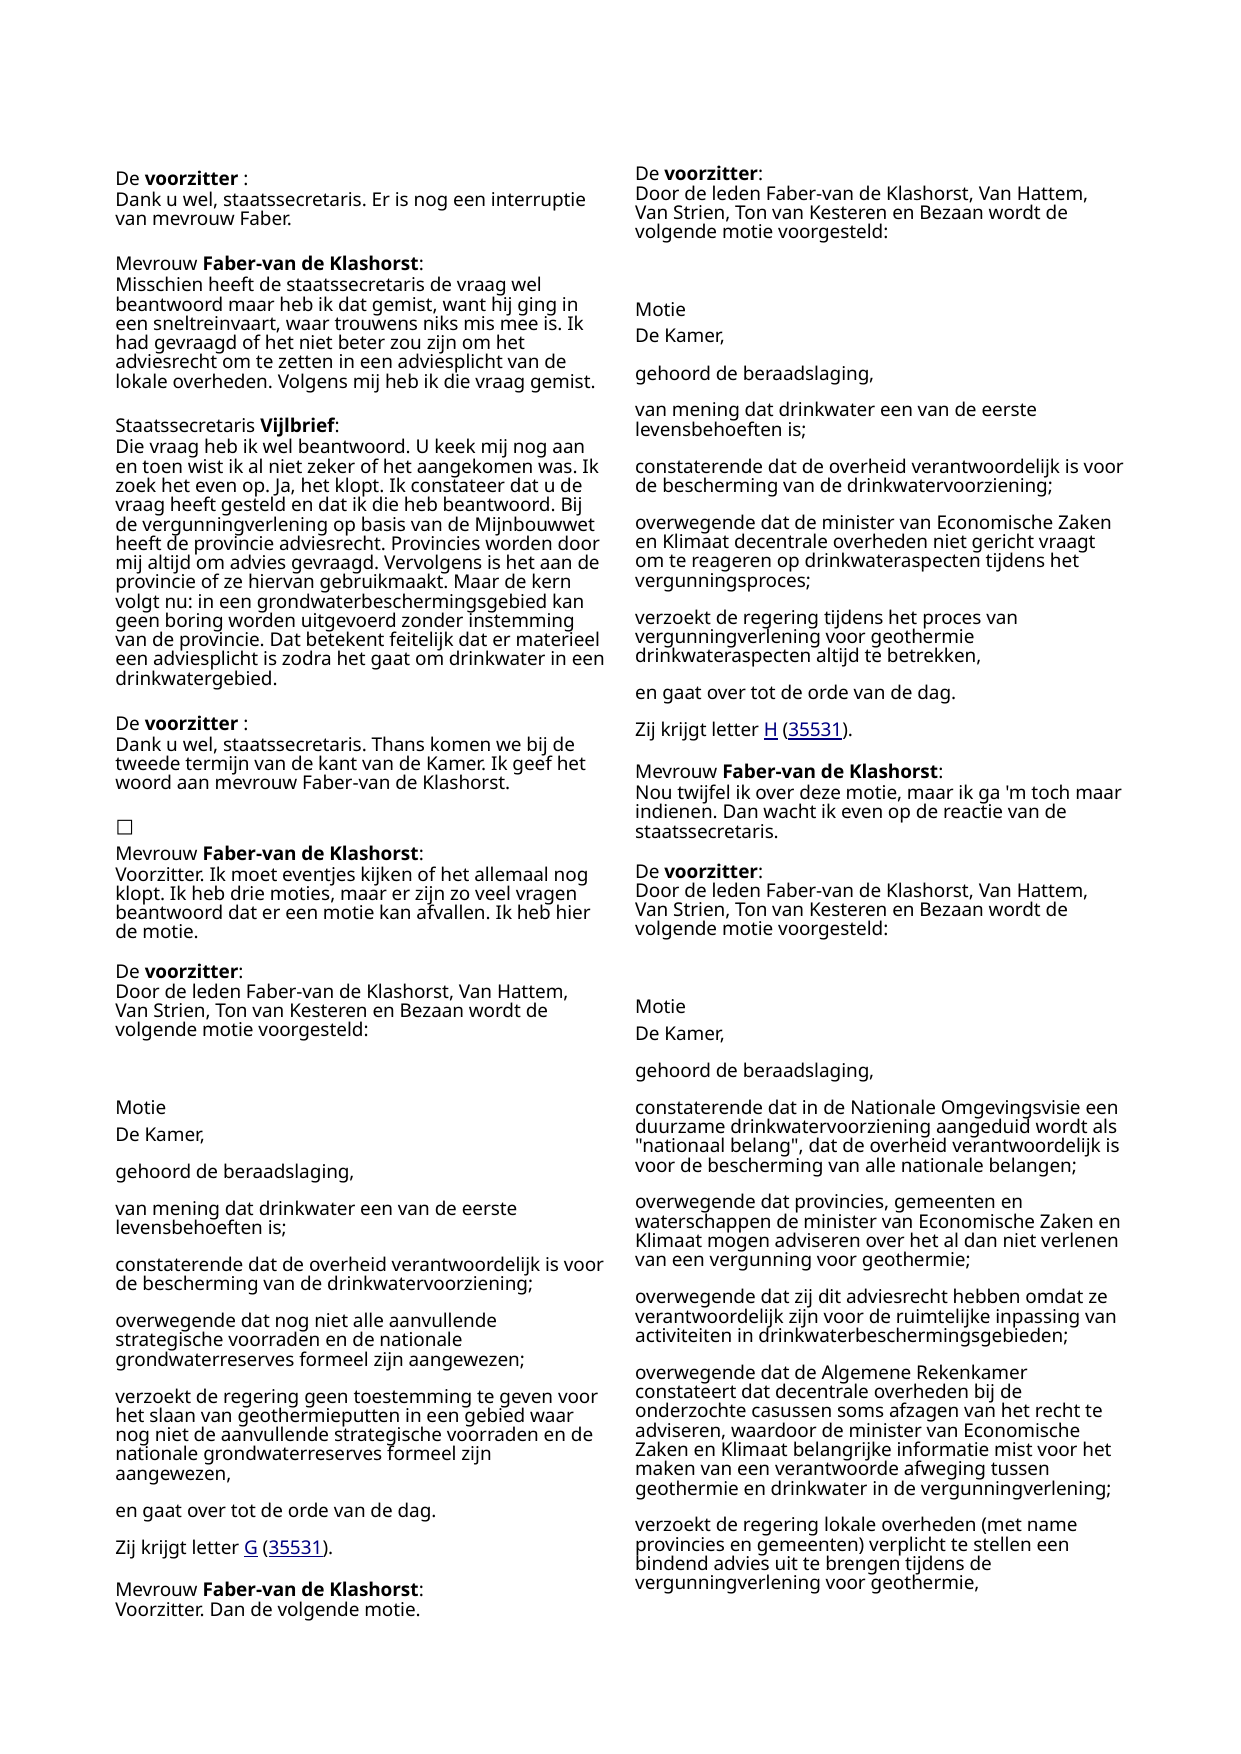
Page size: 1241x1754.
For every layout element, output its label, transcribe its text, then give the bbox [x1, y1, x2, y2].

text Die vraag heb ik wel beantwoord. U keek mij nog aan en toen wist ik al niet zeker of het aangekomen was. Ik zoek het even op. Ja, het klopt. Ik constateer dat u de vraag heeft gesteld en dat ik die heb beantwoord. Bij de vergunningverlening op basis van de Mijnbouwwet heeft de provincie adviesrecht. Provincies worden door mij altijd om advies gevraagd. Vervolgens is het aan de provincie of ze hiervan gebruikmaakt. Maar de kern volgt nu: in een grondwaterbeschermingsgebied kan geen boring worden uitgevoerd zonder instemming van de provincie. Dat betekent feitelijk dat er materieel een adviesplicht is zodra het gaat om drinkwater in een drinkwatergebied. [115, 438, 605, 689]
text verzoekt de regering tijdens het proces van vergunningverlening voor geothermie drinkwateraspecten altijd te betrekken, [635, 609, 1125, 667]
text overwegende dat de minister van Economische Zaken en Klimaat decentrale overheden niet gericht vraagt om te reageren op drinkwateraspecten tijdens het vergunningsproces; [635, 514, 1125, 591]
text Zij krijgt letter G (35531). [115, 1539, 605, 1558]
text van mening dat drinkwater een van de eerste levensbehoeften is; [115, 1199, 605, 1238]
text Mevrouw Faber-van de Klashorst: [115, 1576, 605, 1601]
text Misschien heeft de staatssecretaris de vraag wel beantwoord maar heb ik dat gemist, want hij ging in een sneltreinvaart, waar trouwens niks mis mee is. Ik had gevraagd of het niet beter zou zijn om het adviesrecht om te zetten in een adviesplicht van de lokale overheden. Volgens mij heb ik die vraag gemist. [115, 276, 605, 392]
text overwegende dat nog niet alle aanvullende strategische voorraden en de nationale grondwaterreserves formeel zijn aangewezen; [115, 1312, 605, 1370]
text ⬜ [115, 814, 605, 840]
text Nou twijfel ik over deze motie, maar ik ga 'm toch maar indienen. Dan wacht ik even op de reactie van de staatssecretaris. [635, 784, 1125, 842]
text De voorzitter : [115, 710, 605, 736]
text De voorzitter: [115, 963, 605, 983]
text van mening dat drinkwater een van de eerste levensbehoeften is; [635, 401, 1125, 440]
text De Kamer, [635, 327, 1125, 347]
text Voorzitter. Ik moet eventjes kijken of het allemaal nog klopt. Ik heb drie moties, maar er zijn zo veel vragen beantwoord dat er een motie kan afvallen. Ik heb hier de motie. [115, 866, 605, 943]
text constaterende dat in de Nationale Omgevingsvisie een duurzame drinkwatervoorziening aangeduid wordt als "nationaal belang", dat de overheid verantwoordelijk is voor de bescherming van alle nationale belangen; [635, 1099, 1125, 1176]
text en gaat over tot de orde van de dag. [635, 684, 1125, 703]
text Mevrouw Faber-van de Klashorst: [115, 840, 605, 866]
text constaterende dat de overheid verantwoordelijk is voor de bescherming van de drinkwatervoorziening; [115, 1256, 605, 1294]
text Zij krijgt letter H (35531). [635, 721, 1125, 741]
text overwegende dat de Algemene Rekenkamer constateert dat decentrale overheden bij de onderzochte casussen soms afzagen van het recht te adviseren, waardoor de minister van Economische Zaken en Klimaat belangrijke informatie mist voor het maken van een verantwoorde afweging tussen geothermie en drinkwater in de vergunningverlening; [635, 1364, 1125, 1499]
text en gaat over tot de orde van de dag. [115, 1502, 605, 1521]
text Motie [635, 296, 1125, 322]
text Motie [635, 993, 1125, 1019]
text Door de leden Faber-van de Klashorst, Van Hattem, Van Strien, Ton van Kesteren en Bezaan wordt de volgende motie voorgesteld: [635, 184, 1125, 242]
text Staatssecretaris Vijlbrief: [115, 413, 605, 438]
text verzoekt de regering lokale overheden (met name provincies en gemeenten) verplicht te stellen een bindend advies uit te brengen tijdens de vergunningverlening voor geothermie, [635, 1516, 1125, 1593]
text Dank u wel, staatssecretaris. Thans komen we bij de tweede termijn van de kant van de Kamer. Ik geef het woord aan mevrouw Faber-van de Klashorst. [115, 736, 605, 793]
text overwegende dat provincies, gemeenten en waterschappen de minister van Economische Zaken en Klimaat mogen adviseren over het al dan niet verlenen van een vergunning voor geothermie; [635, 1193, 1125, 1271]
text De voorzitter: [635, 863, 1125, 882]
text gehoord de beraadslaging, [115, 1163, 605, 1182]
text Dank u wel, staatssecretaris. Er is nog een interruptie van mevrouw Faber. [115, 191, 605, 230]
text Motie [115, 1094, 605, 1120]
text Voorzitter. Dan de volgende motie. [115, 1601, 605, 1621]
text overwegende dat zij dit adviesrecht hebben omdat ze verantwoordelijk zijn voor de ruimtelijke inpassing van activiteiten in drinkwaterbeschermingsgebieden; [635, 1288, 1125, 1346]
text constaterende dat de overheid verantwoordelijk is voor de bescherming van de drinkwatervoorziening; [635, 458, 1125, 496]
text De voorzitter: [635, 165, 1125, 184]
text verzoekt de regering geen toestemming te geven voor het slaan van geothermieputten in een gebied waar nog niet de aanvullende strategische voorraden en de nationale grondwaterreserves formeel zijn aangewezen, [115, 1388, 605, 1484]
text Door de leden Faber-van de Klashorst, Van Hattem, Van Strien, Ton van Kesteren en Bezaan wordt de volgende motie voorgesteld: [115, 983, 605, 1041]
text gehoord de beraadslaging, [635, 364, 1125, 384]
text De voorzitter : [115, 165, 605, 191]
text Mevrouw Faber-van de Klashorst: [115, 251, 605, 276]
text De Kamer, [635, 1025, 1125, 1044]
text Mevrouw Faber-van de Klashorst: [635, 758, 1125, 784]
text Door de leden Faber-van de Klashorst, Van Hattem, Van Strien, Ton van Kesteren en Bezaan wordt de volgende motie voorgesteld: [635, 882, 1125, 940]
text De Kamer, [115, 1126, 605, 1145]
text gehoord de beraadslaging, [635, 1062, 1125, 1081]
